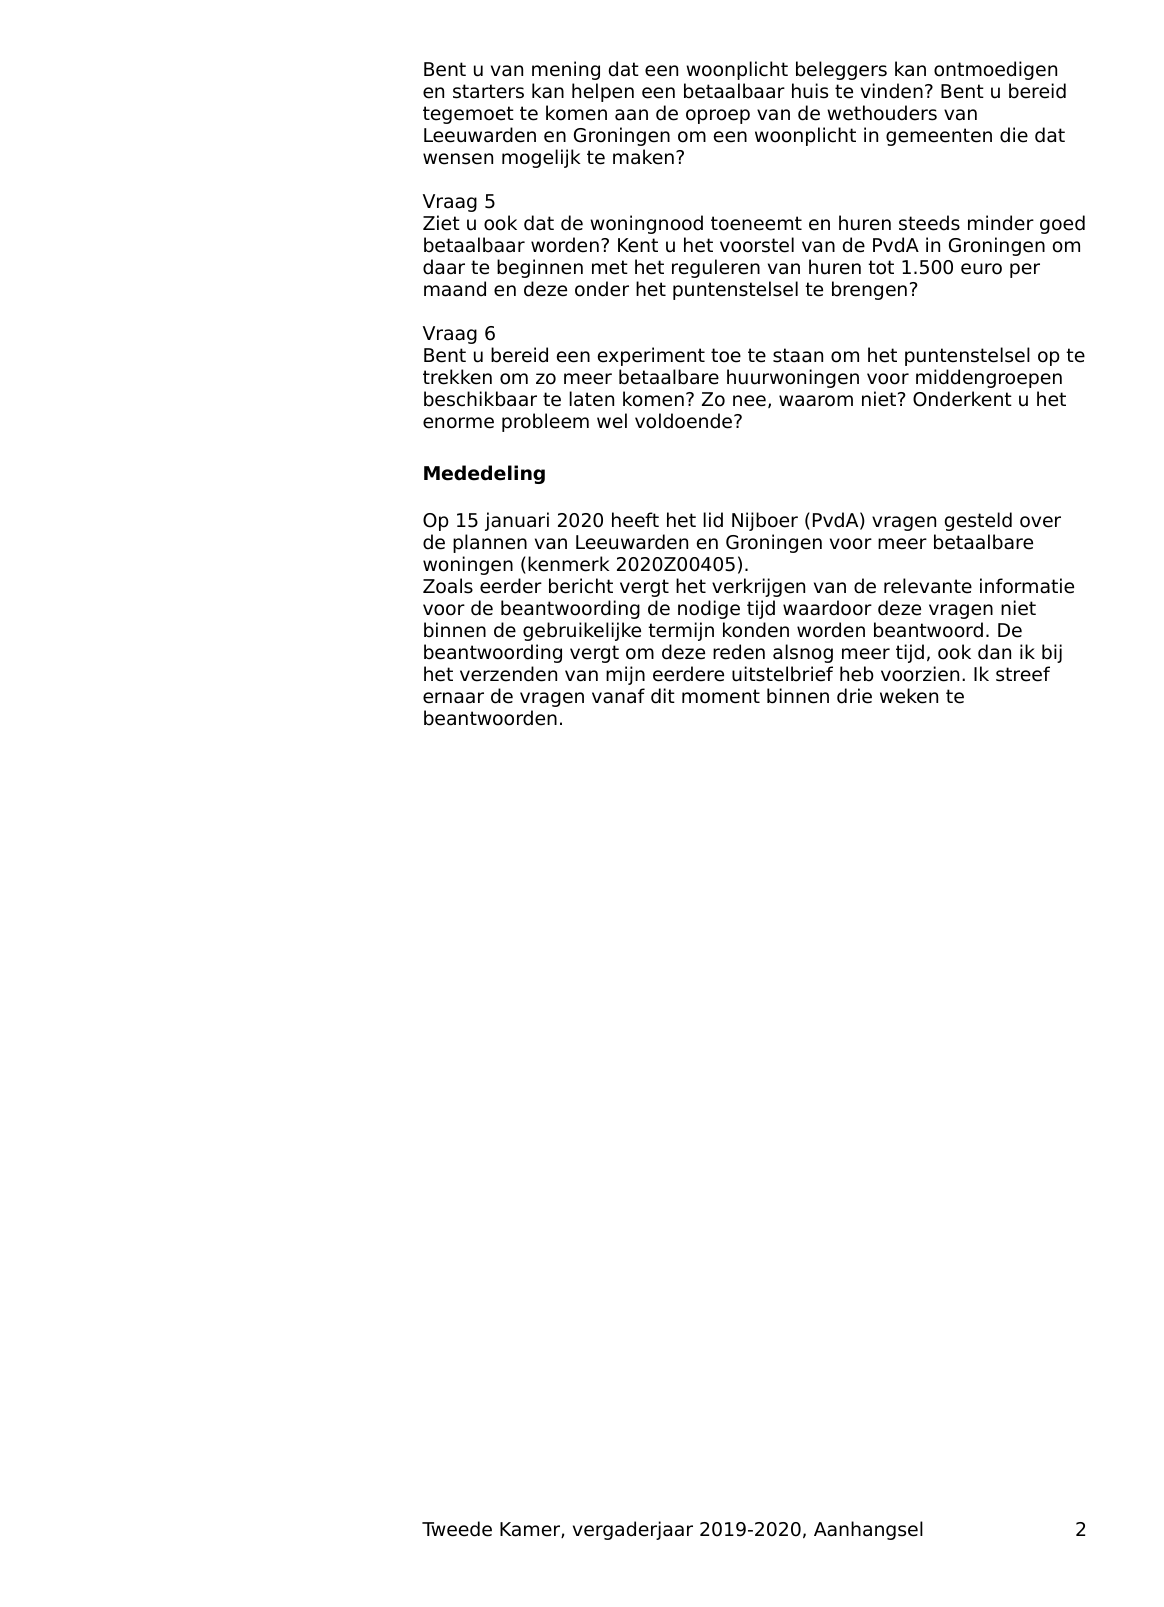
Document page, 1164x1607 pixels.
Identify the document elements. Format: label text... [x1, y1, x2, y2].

text Op 15 januari 2020 heeft het lid Nijboer (PvdA) vragen gesteld over de plannen van Leeuwarden en Groningen voor meer betaalbare woningen (kenmerk 2020Z00405). [422, 510, 1087, 576]
text Zoals eerder bericht vergt het verkrijgen van de relevante informatie voor de beantwoording de nodige tijd waardoor deze vragen niet binnen de gebruikelijke termijn konden worden beantwoord. De beantwoording vergt om deze reden alsnog meer tijd, ook dan ik bij het verzenden van mijn eerdere uitstelbrief heb voorzien. Ik streef ernaar de vragen vanaf dit moment binnen drie weken te beantwoorden. [422, 576, 1087, 730]
text Bent u bereid een experiment toe te staan om het puntenstelsel op te trekken om zo meer betaalbare huurwoningen voor middengroepen beschikbaar te laten komen? Zo nee, waarom niet? Onderkent u het enorme probleem wel voldoende? [422, 345, 1087, 433]
text Vraag 5 [422, 191, 1087, 213]
text Bent u van mening dat een woonplicht beleggers kan ontmoedigen en starters kan helpen een betaalbaar huis te vinden? Bent u bereid tegemoet te komen aan de oproep van de wethouders van Leeuwarden en Groningen om een woonplicht in gemeenten die dat wensen mogelijk te maken? [422, 59, 1087, 169]
text Ziet u ook dat de woningnood toeneemt en huren steeds minder goed betaalbaar worden? Kent u het voorstel van de PvdA in Groningen om daar te beginnen met het reguleren van huren tot 1.500 euro per maand en deze onder het puntenstelsel te brengen? [422, 213, 1087, 301]
text Vraag 6 [422, 323, 1087, 345]
subtitle Mededeling [422, 463, 1087, 485]
